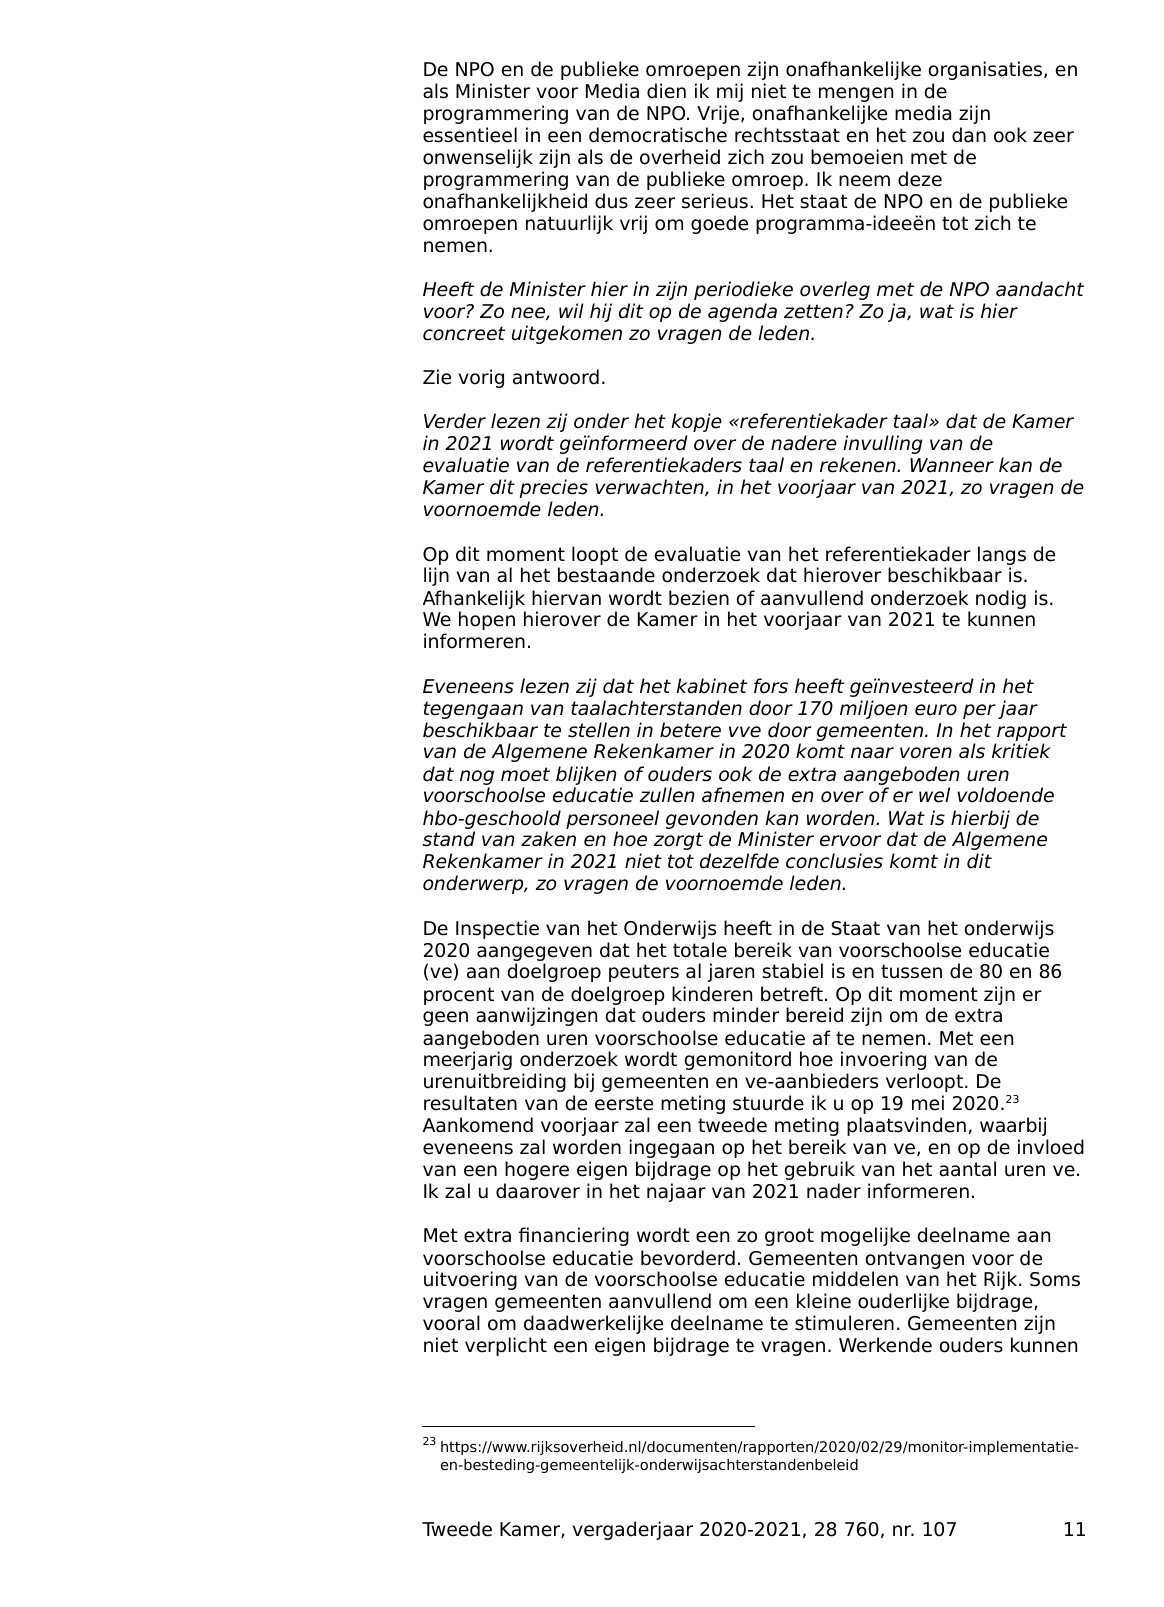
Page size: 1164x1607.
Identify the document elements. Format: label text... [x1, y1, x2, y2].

text Eveneens lezen zij dat het kabinet fors heeft geïnvesteerd in het tegengaan van taalachterstanden door 170 miljoen euro per jaar beschikbaar te stellen in betere vve door gemeenten. In het rapport van de Algemene Rekenkamer in 2020 komt naar voren als kritiek dat nog moet blijken of ouders ook de extra aangeboden uren voorschoolse educatie zullen afnemen en over of er wel voldoende hbo-geschoold personeel gevonden kan worden. Wat is hierbij de stand van zaken en hoe zorgt de Minister ervoor dat de Algemene Rekenkamer in 2021 niet tot dezelfde conclusies komt in dit onderwerp, zo vragen de voornoemde leden. [422, 676, 1087, 895]
text Heeft de Minister hier in zijn periodieke overleg met de NPO aandacht voor? Zo nee, wil hij dit op de agenda zetten? Zo ja, wat is hier concreet uitgekomen zo vragen de leden. [422, 279, 1087, 345]
text Zie vorig antwoord. [422, 367, 1087, 389]
text https://www.rijksoverheid.nl/documenten/rapporten/2020/02/29/monitor-implementatie-en-besteding-gemeentelijk-onderwijsachterstandenbeleid [422, 1435, 1087, 1474]
text De NPO en de publieke omroepen zijn onafhankelijke organisaties, en als Minister voor Media dien ik mij niet te mengen in de programmering van de NPO. Vrije, onafhankelijke media zijn essentieel in een democratische rechtsstaat en het zou dan ook zeer onwenselijk zijn als de overheid zich zou bemoeien met de programmering van de publieke omroep. Ik neem deze onafhankelijkheid dus zeer serieus. Het staat de NPO en de publieke omroepen natuurlijk vrij om goede programma-ideeën tot zich te nemen. [422, 59, 1087, 257]
text De Inspectie van het Onderwijs heeft in de Staat van het onderwijs 2020 aangegeven dat het totale bereik van voorschoolse educatie (ve) aan doelgroep peuters al jaren stabiel is en tussen de 80 en 86 procent van de doelgroep kinderen betreft. Op dit moment zijn er geen aanwijzingen dat ouders minder bereid zijn om de extra aangeboden uren voorschoolse educatie af te nemen. Met een meerjarig onderzoek wordt gemonitord hoe invoering van de urenuitbreiding bij gemeenten en ve-aanbieders verloopt. De resultaten van de eerste meting stuurde ik u op 19 mei 2020. Aankomend voorjaar zal een tweede meting plaatsvinden, waarbij eveneens zal worden ingegaan op het bereik van ve, en op de invloed van een hogere eigen bijdrage op het gebruik van het aantal uren ve. Ik zal u daarover in het najaar van 2021 nader informeren. [422, 917, 1087, 1203]
text Verder lezen zij onder het kopje «referentiekader taal» dat de Kamer in 2021 wordt geïnformeerd over de nadere invulling van de evaluatie van de referentiekaders taal en rekenen. Wanneer kan de Kamer dit precies verwachten, in het voorjaar van 2021, zo vragen de voornoemde leden. [422, 411, 1087, 521]
text Op dit moment loopt de evaluatie van het referentiekader langs de lijn van al het bestaande onderzoek dat hierover beschikbaar is. Afhankelijk hiervan wordt bezien of aanvullend onderzoek nodig is. We hopen hierover de Kamer in het voorjaar van 2021 te kunnen informeren. [422, 543, 1087, 653]
text Met extra financiering wordt een zo groot mogelijke deelname aan voorschoolse educatie bevorderd. Gemeenten ontvangen voor de uitvoering van de voorschoolse educatie middelen van het Rijk. Soms vragen gemeenten aanvullend om een kleine ouderlijke bijdrage, vooral om daadwerkelijke deelname te stimuleren. Gemeenten zijn niet verplicht een eigen bijdrage te vragen. Werkende ouders kunnen [422, 1225, 1087, 1357]
